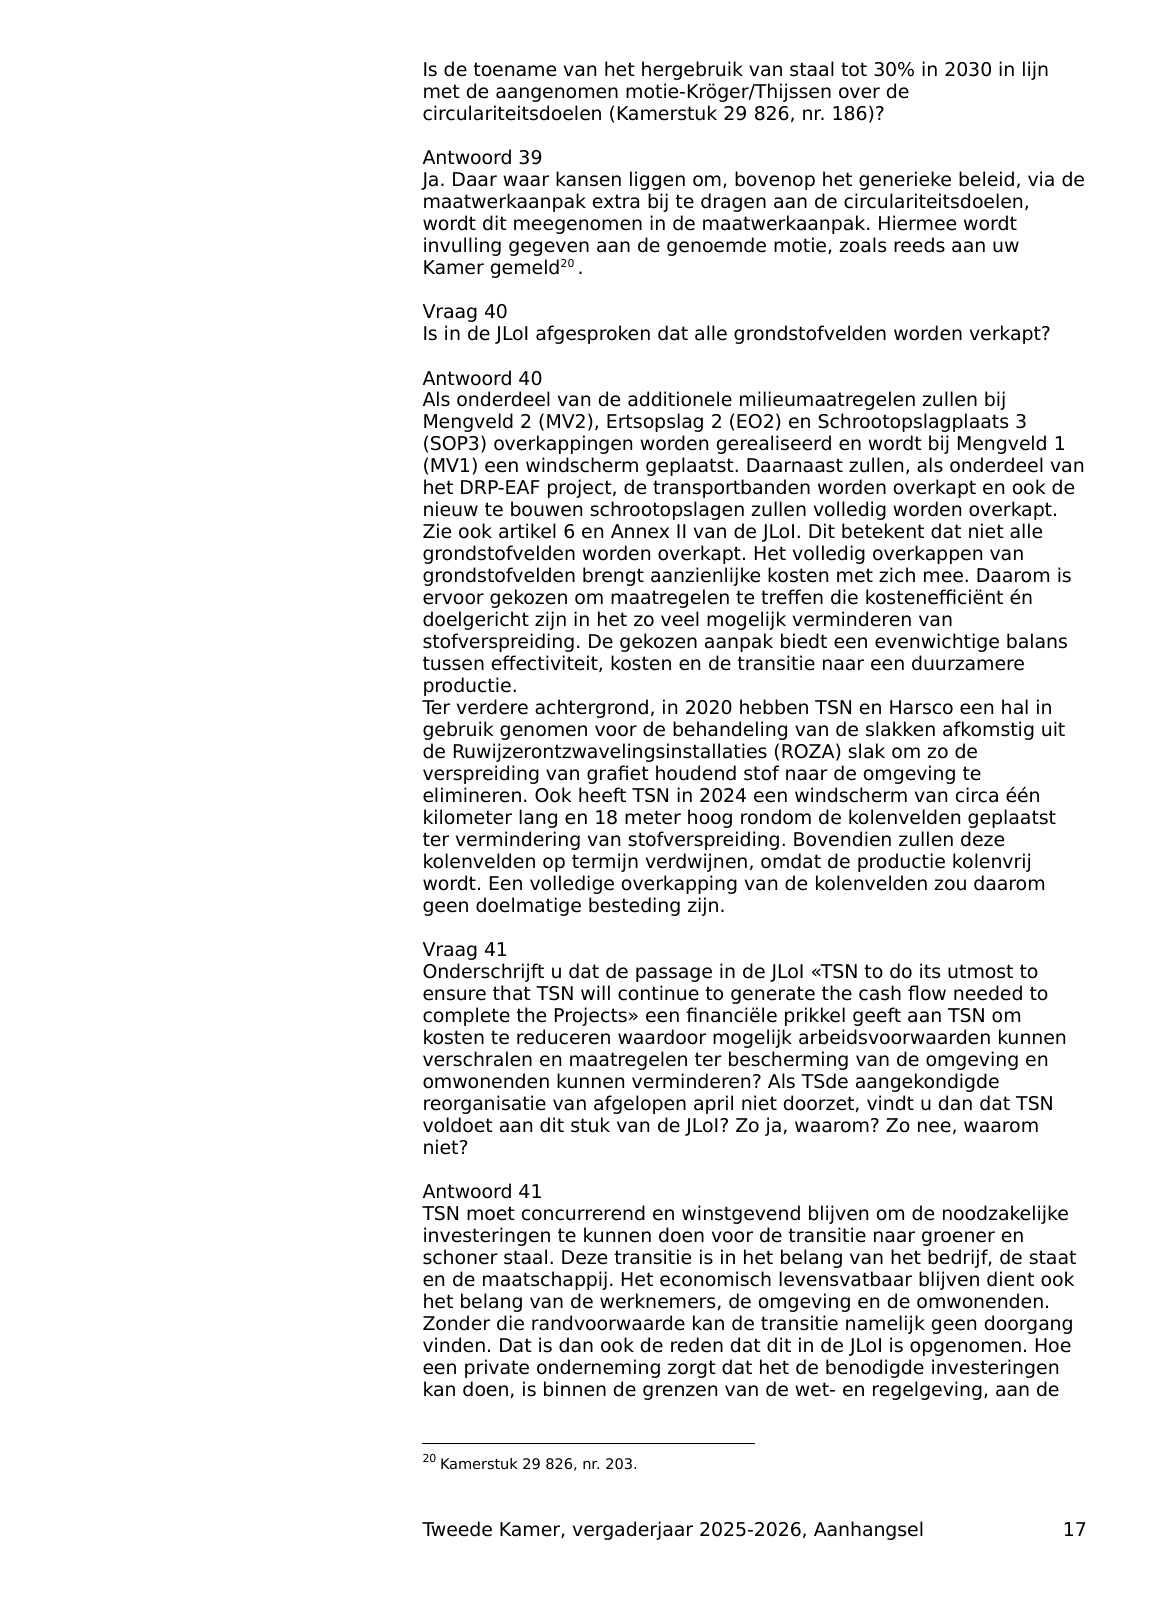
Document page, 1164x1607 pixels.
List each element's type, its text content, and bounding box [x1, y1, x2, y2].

text Antwoord 40 [422, 367, 1087, 389]
text Ja. Daar waar kansen liggen om, bovenop het generieke beleid, via de maatwerkaanpak extra bij te dragen aan de circulariteitsdoelen, wordt dit meegenomen in de maatwerkaanpak. Hiermee wordt invulling gegeven aan de genoemde motie, zoals reeds aan uw Kamer gemeld. [422, 169, 1087, 279]
text Vraag 41 [422, 939, 1087, 961]
text Antwoord 39 [422, 147, 1087, 169]
text Antwoord 41 [422, 1181, 1087, 1203]
text TSN moet concurrerend en winstgevend blijven om de noodzakelijke investeringen te kunnen doen voor de transitie naar groener en schoner staal. Deze transitie is in het belang van het bedrijf, de staat en de maatschappij. Het economisch levensvatbaar blijven dient ook het belang van de werknemers, de omgeving en de omwonenden. Zonder die randvoorwaarde kan de transitie namelijk geen doorgang vinden. Dat is dan ook de reden dat dit in de JLoI is opgenomen. Hoe een private onderneming zorgt dat het de benodigde investeringen kan doen, is binnen de grenzen van de wet- en regelgeving, aan de [422, 1203, 1087, 1401]
text Ter verdere achtergrond, in 2020 hebben TSN en Harsco een hal in gebruik genomen voor de behandeling van de slakken afkomstig uit de Ruwijzerontzwavelingsinstallaties (ROZA) slak om zo de verspreiding van grafiet houdend stof naar de omgeving te elimineren. Ook heeft TSN in 2024 een windscherm van circa één kilometer lang en 18 meter hoog rondom de kolenvelden geplaatst ter vermindering van stofverspreiding. Bovendien zullen deze kolenvelden op termijn verdwijnen, omdat de productie kolenvrij wordt. Een volledige overkapping van de kolenvelden zou daarom geen doelmatige besteding zijn. [422, 697, 1087, 917]
text Is in de JLoI afgesproken dat alle grondstofvelden worden verkapt? [422, 323, 1087, 345]
text Kamerstuk 29 826, nr. 203. [422, 1452, 1087, 1474]
text Onderschrijft u dat de passage in de JLoI «TSN to do its utmost to ensure that TSN will continue to generate the cash flow needed to complete the Projects» een financiële prikkel geeft aan TSN om kosten te reduceren waardoor mogelijk arbeidsvoorwaarden kunnen verschralen en maatregelen ter bescherming van de omgeving en omwonenden kunnen verminderen? Als TSde aangekondigde reorganisatie van afgelopen april niet doorzet, vindt u dan dat TSN voldoet aan dit stuk van de JLoI? Zo ja, waarom? Zo nee, waarom niet? [422, 961, 1087, 1159]
text Vraag 40 [422, 301, 1087, 323]
text Is de toename van het hergebruik van staal tot 30% in 2030 in lijn met de aangenomen motie-Kröger/Thijssen over de circulariteitsdoelen (Kamerstuk 29 826, nr. 186)? [422, 59, 1087, 125]
text Als onderdeel van de additionele milieumaatregelen zullen bij Mengveld 2 (MV2), Ertsopslag 2 (EO2) en Schrootopslagplaats 3 (SOP3) overkappingen worden gerealiseerd en wordt bij Mengveld 1 (MV1) een windscherm geplaatst. Daarnaast zullen, als onderdeel van het DRP-EAF project, de transportbanden worden overkapt en ook de nieuw te bouwen schrootopslagen zullen volledig worden overkapt. Zie ook artikel 6 en Annex II van de JLoI. Dit betekent dat niet alle grondstofvelden worden overkapt. Het volledig overkappen van grondstofvelden brengt aanzienlijke kosten met zich mee. Daarom is ervoor gekozen om maatregelen te treffen die kostenefficiënt én doelgericht zijn in het zo veel mogelijk verminderen van stofverspreiding. De gekozen aanpak biedt een evenwichtige balans tussen effectiviteit, kosten en de transitie naar een duurzamere productie. [422, 389, 1087, 697]
